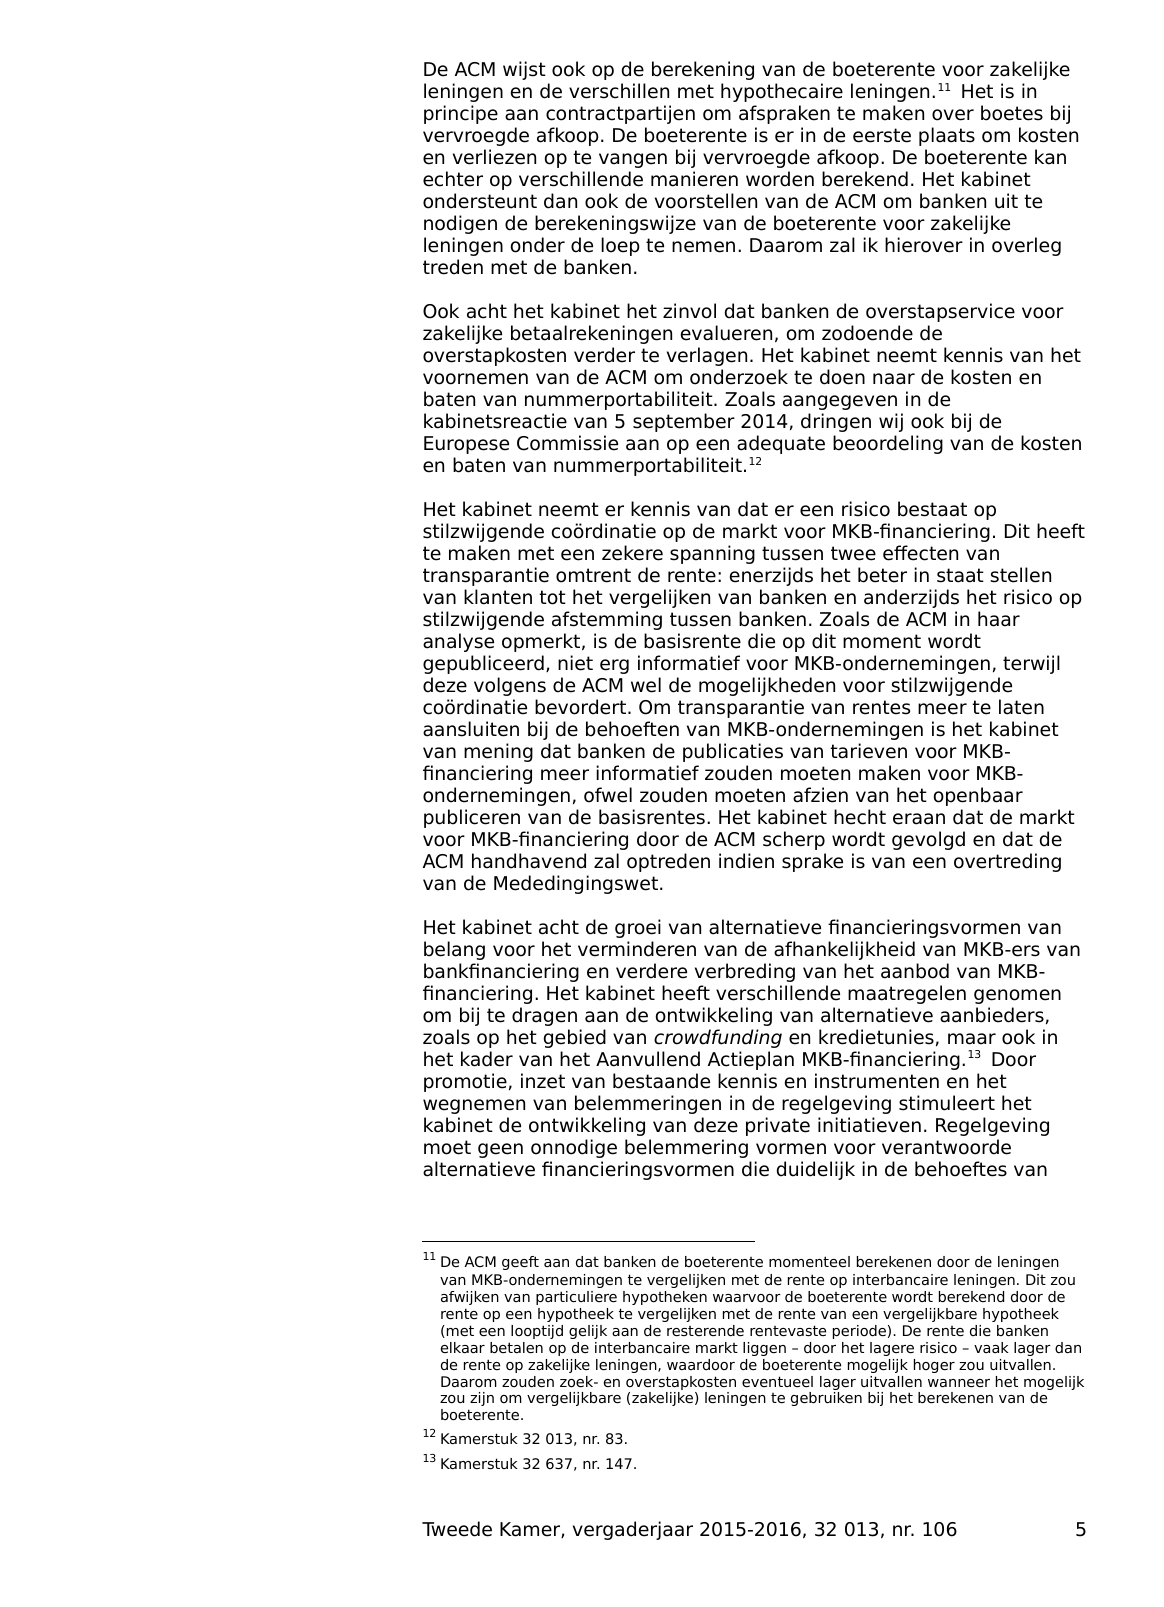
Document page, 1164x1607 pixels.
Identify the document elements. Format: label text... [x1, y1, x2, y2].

text Het kabinet neemt er kennis van dat er een risico bestaat op stilzwijgende coördinatie op de markt voor MKB-financiering. Dit heeft te maken met een zekere spanning tussen twee effecten van transparantie omtrent de rente: enerzijds het beter in staat stellen van klanten tot het vergelijken van banken en anderzijds het risico op stilzwijgende afstemming tussen banken. Zoals de ACM in haar analyse opmerkt, is de basisrente die op dit moment wordt gepubliceerd, niet erg informatief voor MKB-ondernemingen, terwijl deze volgens de ACM wel de mogelijkheden voor stilzwijgende coördinatie bevordert. Om transparantie van rentes meer te laten aansluiten bij de behoeften van MKB-ondernemingen is het kabinet van mening dat banken de publicaties van tarieven voor MKB-financiering meer informatief zouden moeten maken voor MKB-ondernemingen, ofwel zouden moeten afzien van het openbaar publiceren van de basisrentes. Het kabinet hecht eraan dat de markt voor MKB-financiering door de ACM scherp wordt gevolgd en dat de ACM handhavend zal optreden indien sprake is van een overtreding van de Mededingingswet. [422, 499, 1087, 895]
text Kamerstuk 32 637, nr. 147. [422, 1452, 1087, 1474]
text De ACM geeft aan dat banken de boeterente momenteel berekenen door de leningen van MKB-ondernemingen te vergelijken met de rente op interbancaire leningen. Dit zou afwijken van particuliere hypotheken waarvoor de boeterente wordt berekend door de rente op een hypotheek te vergelijken met de rente van een vergelijkbare hypotheek (met een looptijd gelijk aan de resterende rentevaste periode). De rente die banken elkaar betalen op de interbancaire markt liggen – door het lagere risico – vaak lager dan de rente op zakelijke leningen, waardoor de boeterente mogelijk hoger zou uitvallen. Daarom zouden zoek- en overstapkosten eventueel lager uitvallen wanneer het mogelijk zou zijn om vergelijkbare (zakelijke) leningen te gebruiken bij het berekenen van de boeterente. [422, 1250, 1087, 1424]
text De ACM wijst ook op de berekening van de boeterente voor zakelijke leningen en de verschillen met hypothecaire leningen. Het is in principe aan contractpartijen om afspraken te maken over boetes bij vervroegde afkoop. De boeterente is er in de eerste plaats om kosten en verliezen op te vangen bij vervroegde afkoop. De boeterente kan echter op verschillende manieren worden berekend. Het kabinet ondersteunt dan ook de voorstellen van de ACM om banken uit te nodigen de berekeningswijze van de boeterente voor zakelijke leningen onder de loep te nemen. Daarom zal ik hierover in overleg treden met de banken. [422, 59, 1087, 279]
text Kamerstuk 32 013, nr. 83. [422, 1427, 1087, 1449]
text Ook acht het kabinet het zinvol dat banken de overstapservice voor zakelijke betaalrekeningen evalueren, om zodoende de overstapkosten verder te verlagen. Het kabinet neemt kennis van het voornemen van de ACM om onderzoek te doen naar de kosten en baten van nummerportabiliteit. Zoals aangegeven in de kabinetsreactie van 5 september 2014, dringen wij ook bij de Europese Commissie aan op een adequate beoordeling van de kosten en baten van nummerportabiliteit. [422, 301, 1087, 477]
text Het kabinet acht de groei van alternatieve financieringsvormen van belang voor het verminderen van de afhankelijkheid van MKB-ers van bankfinanciering en verdere verbreding van het aanbod van MKB-financiering. Het kabinet heeft verschillende maatregelen genomen om bij te dragen aan de ontwikkeling van alternatieve aanbieders, zoals op het gebied van crowdfunding en kredietunies, maar ook in het kader van het Aanvullend Actieplan MKB-financiering. Door promotie, inzet van bestaande kennis en instrumenten en het wegnemen van belemmeringen in de regelgeving stimuleert het kabinet de ontwikkeling van deze private initiatieven. Regelgeving moet geen onnodige belemmering vormen voor verantwoorde alternatieve financieringsvormen die duidelijk in de behoeftes van [422, 917, 1087, 1181]
